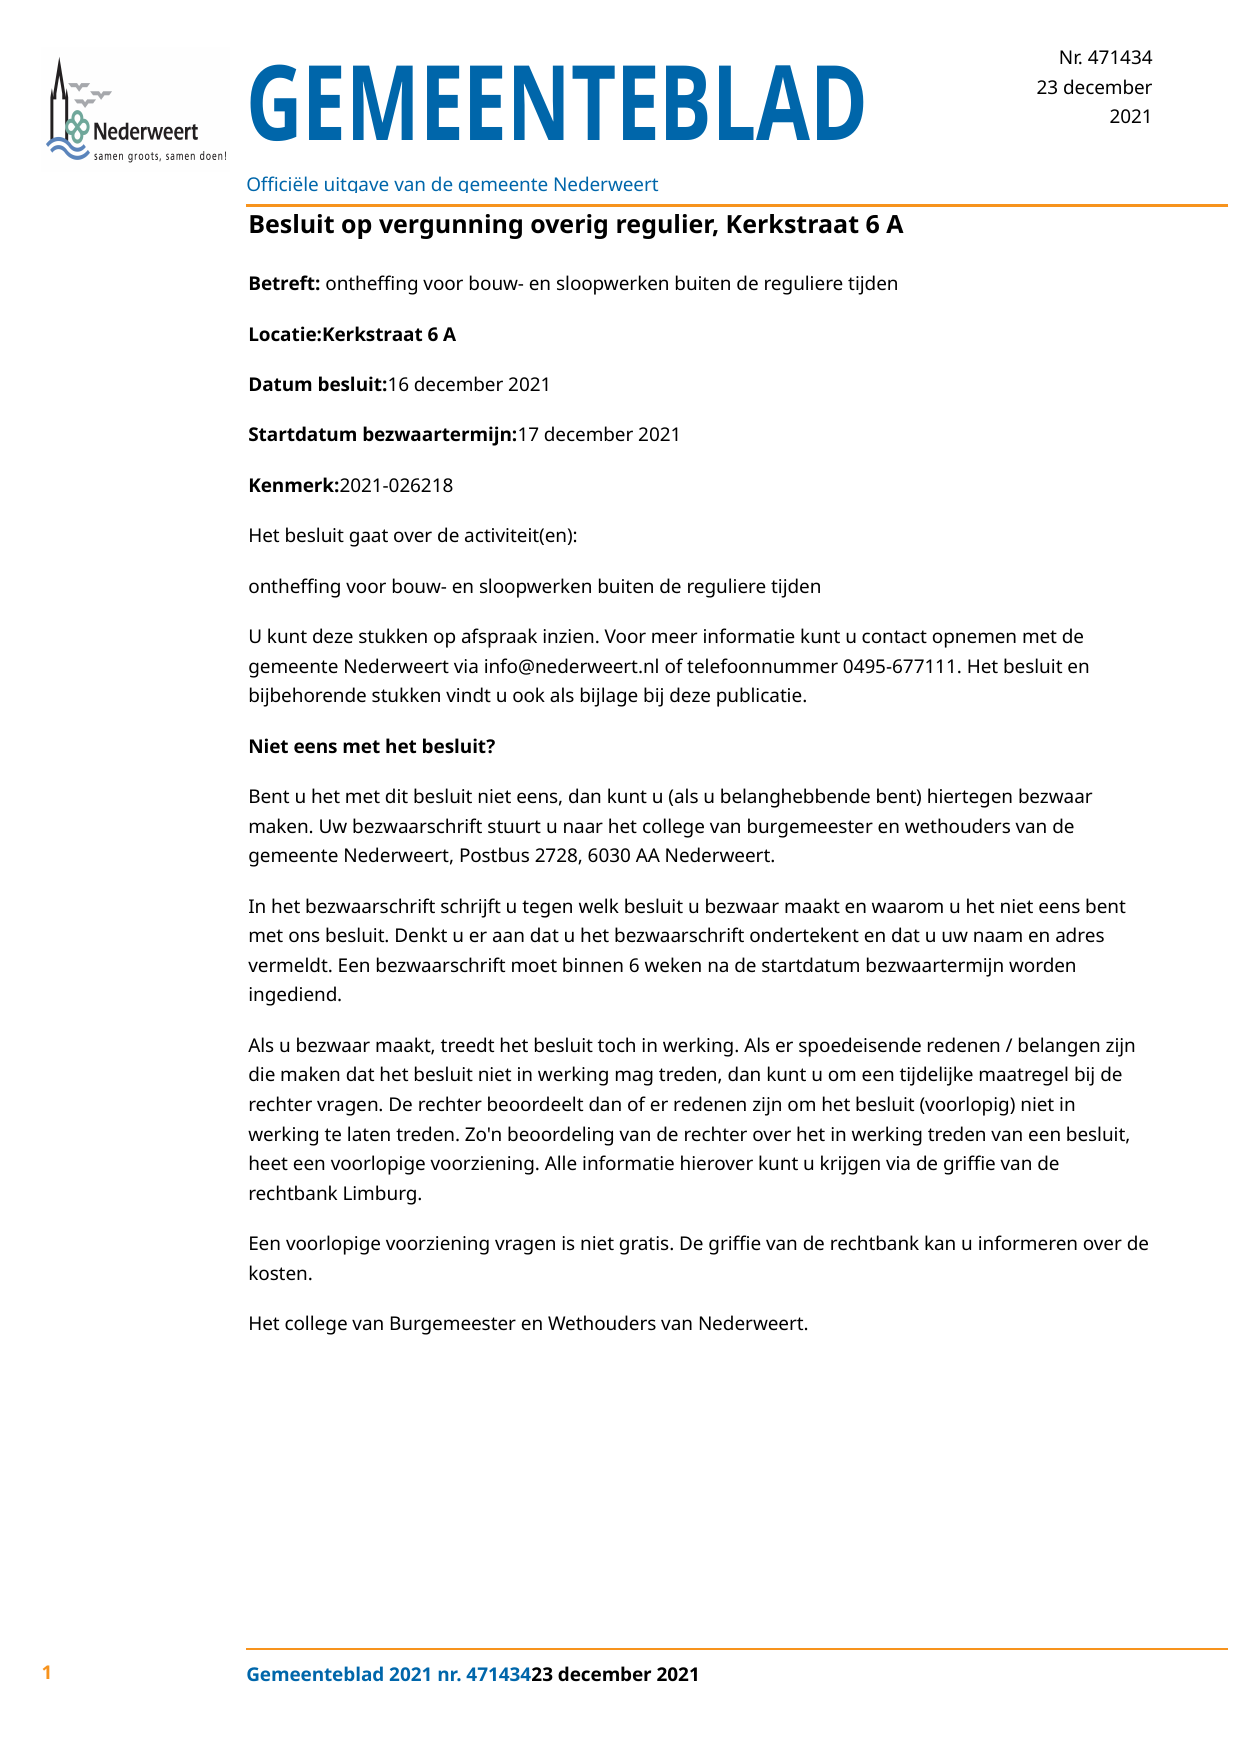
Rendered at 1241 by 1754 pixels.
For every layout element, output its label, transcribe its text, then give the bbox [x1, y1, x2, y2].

text Niet eens met het besluit? [248, 733, 1152, 758]
text Besluit op vergunning overig regulier, Kerkstraat 6 A [248, 207, 1152, 241]
text Betreft: ontheffing voor bouw- en sloopwerken buiten de reguliere tijden [248, 270, 1152, 296]
text Als u bezwaar maakt, treedt het besluit toch in werking. Als er spoedeisende redenen / belangen zijn die maken dat het besluit niet in werking mag treden, dan kunt u om een tijdelijke maatregel bij de rechter vragen. De rechter beoordeelt dan of er redenen zijn om het besluit (voorlopig) niet in werking te laten treden. Zo'n beoordeling van de rechter over het in werking treden van een besluit, heet een voorlopige voorziening. Alle informatie hierover kunt u krijgen via de griffie van de rechtbank Limburg. [248, 1032, 1152, 1206]
text Een voorlopige voorziening vragen is niet gratis. De griffie van de rechtbank kan u informeren over de kosten. [248, 1230, 1152, 1286]
text In het bezwaarschrift schrijft u tegen welk besluit u bezwaar maakt en waarom u het niet eens bent met ons besluit. Denkt u er aan dat u het bezwaarschrift ondertekent en dat u uw naam en adres vermeldt. Een bezwaarschrift moet binnen 6 weken na de startdatum bezwaartermijn worden ingediend. [248, 893, 1152, 1007]
text Bent u het met dit besluit niet eens, dan kunt u (als u belanghebbende bent) hiertegen bezwaar maken. Uw bezwaarschrift stuurt u naar het college van burgemeester en wethouders van de gemeente Nederweert, Postbus 2728, 6030 AA Nederweert. [248, 783, 1152, 868]
text Kenmerk:2021-026218 [248, 472, 1152, 498]
text ontheffing voor bouw- en sloopwerken buiten de reguliere tijden [248, 573, 1152, 598]
text Het besluit gaat over de activiteit(en): [248, 522, 1152, 548]
text Locatie:Kerkstraat 6 A [248, 321, 1152, 346]
picture [41, 47, 231, 172]
text Het college van Burgemeester en Wethouders van Nederweert. [248, 1310, 1152, 1336]
text U kunt deze stukken op afspraak inzien. Voor meer informatie kunt u contact opnemen met de gemeente Nederweert via info@nederweert.nl of telefoonnummer 0495-677111. Het besluit en bijbehorende stukken vindt u ook als bijlage bij deze publicatie. [248, 623, 1152, 708]
text Startdatum bezwaartermijn:17 december 2021 [248, 422, 1152, 447]
text Datum besluit:16 december 2021 [248, 371, 1152, 397]
